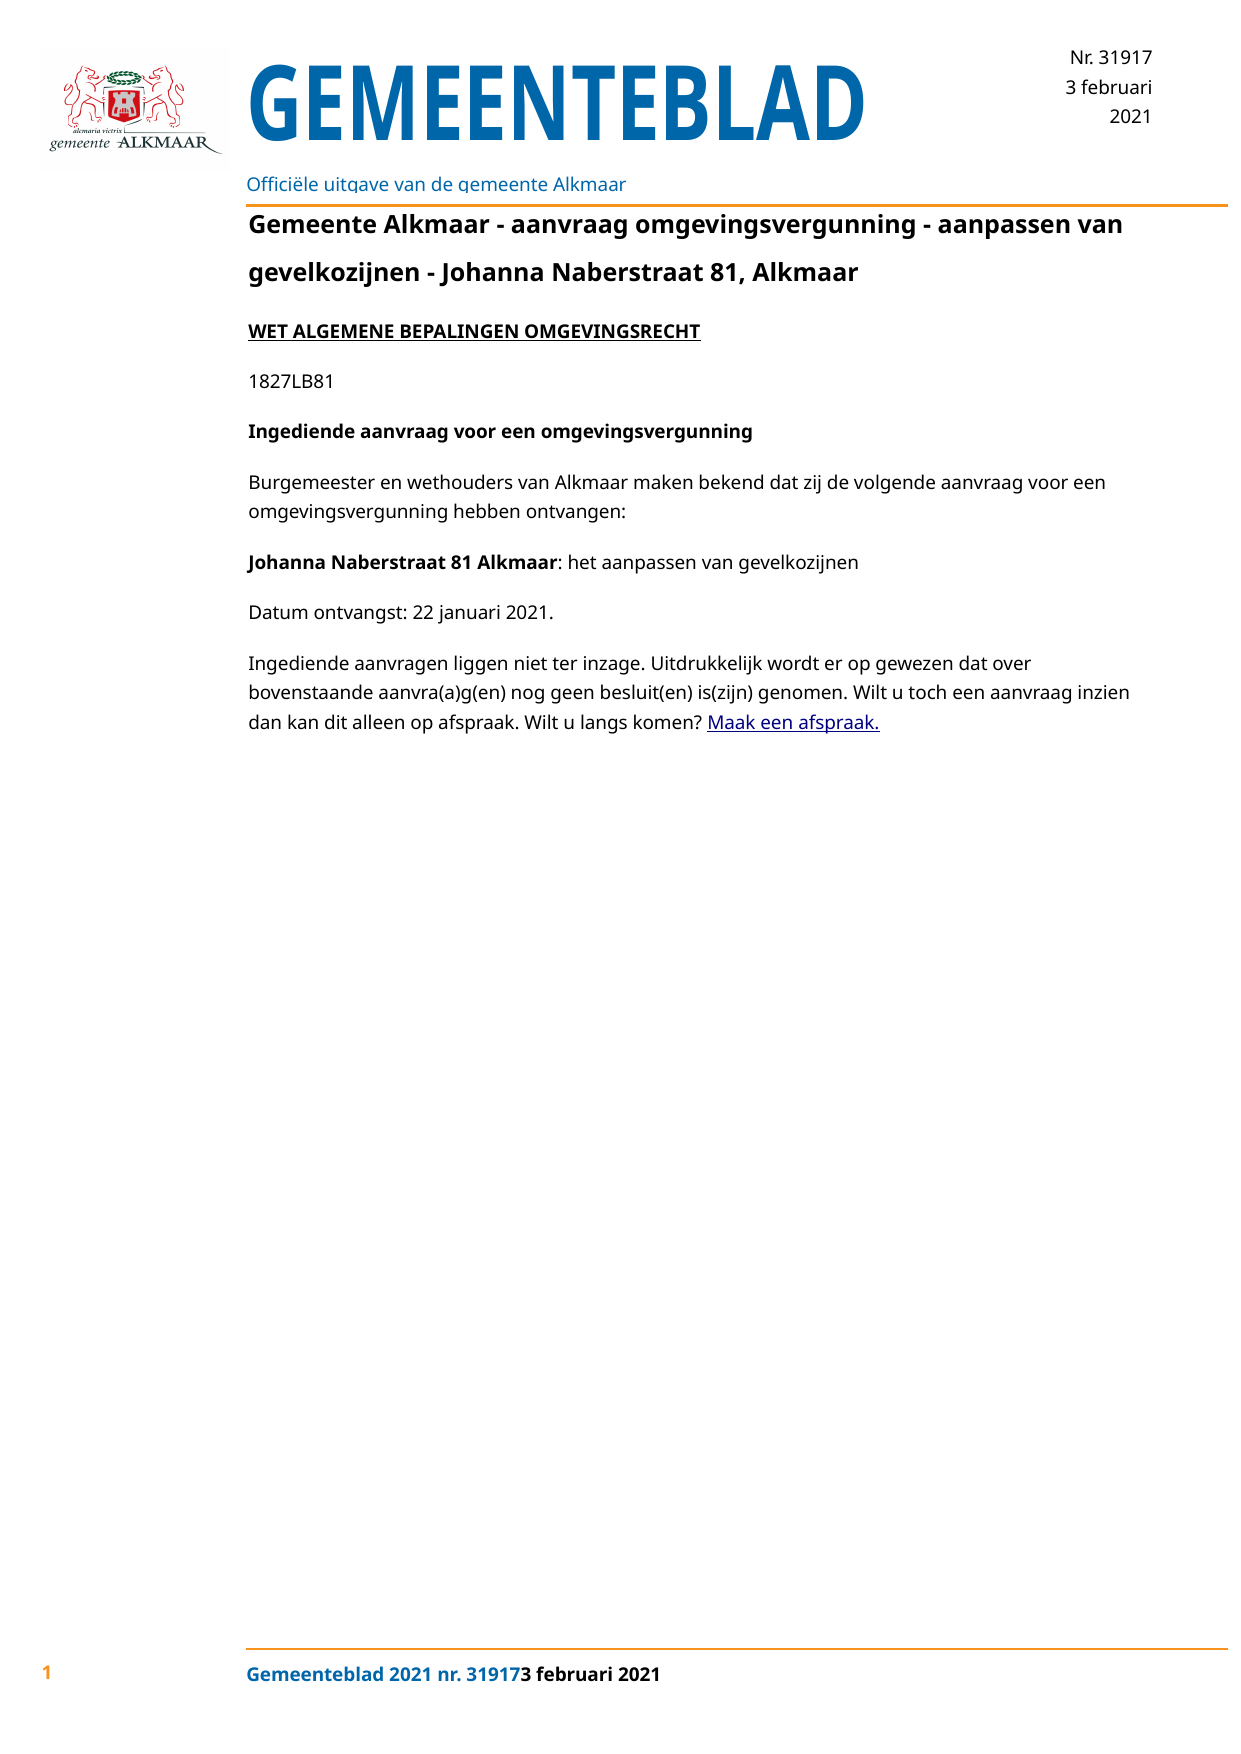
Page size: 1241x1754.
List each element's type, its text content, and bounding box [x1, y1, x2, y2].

picture [41, 47, 231, 172]
text Burgemeester en wethouders van Alkmaar maken bekend dat zij de volgende aanvraag voor een omgevingsvergunning hebben ontvangen: [248, 469, 1152, 524]
text Gemeente Alkmaar - aanvraag omgevingsvergunning - aanpassen van gevelkozijnen - Johanna Naberstraat 81, Alkmaar [248, 207, 1152, 288]
text Johanna Naberstraat 81 Alkmaar: het aanpassen van gevelkozijnen [248, 549, 1152, 575]
text Ingediende aanvraag voor een omgevingsvergunning [248, 419, 1152, 444]
text Ingediende aanvragen liggen niet ter inzage. Uitdrukkelijk wordt er op gewezen dat over bovenstaande aanvra(a)g(en) nog geen besluit(en) is(zijn) genomen. Wilt u toch een aanvraag inzien dan kan dit alleen op afspraak. Wilt u langs komen? Maak een afspraak. [248, 650, 1152, 735]
text Datum ontvangst: 22 januari 2021. [248, 599, 1152, 625]
text WET ALGEMENE BEPALINGEN OMGEVINGSRECHT [248, 318, 1152, 344]
text 1827LB81 [248, 368, 1152, 394]
